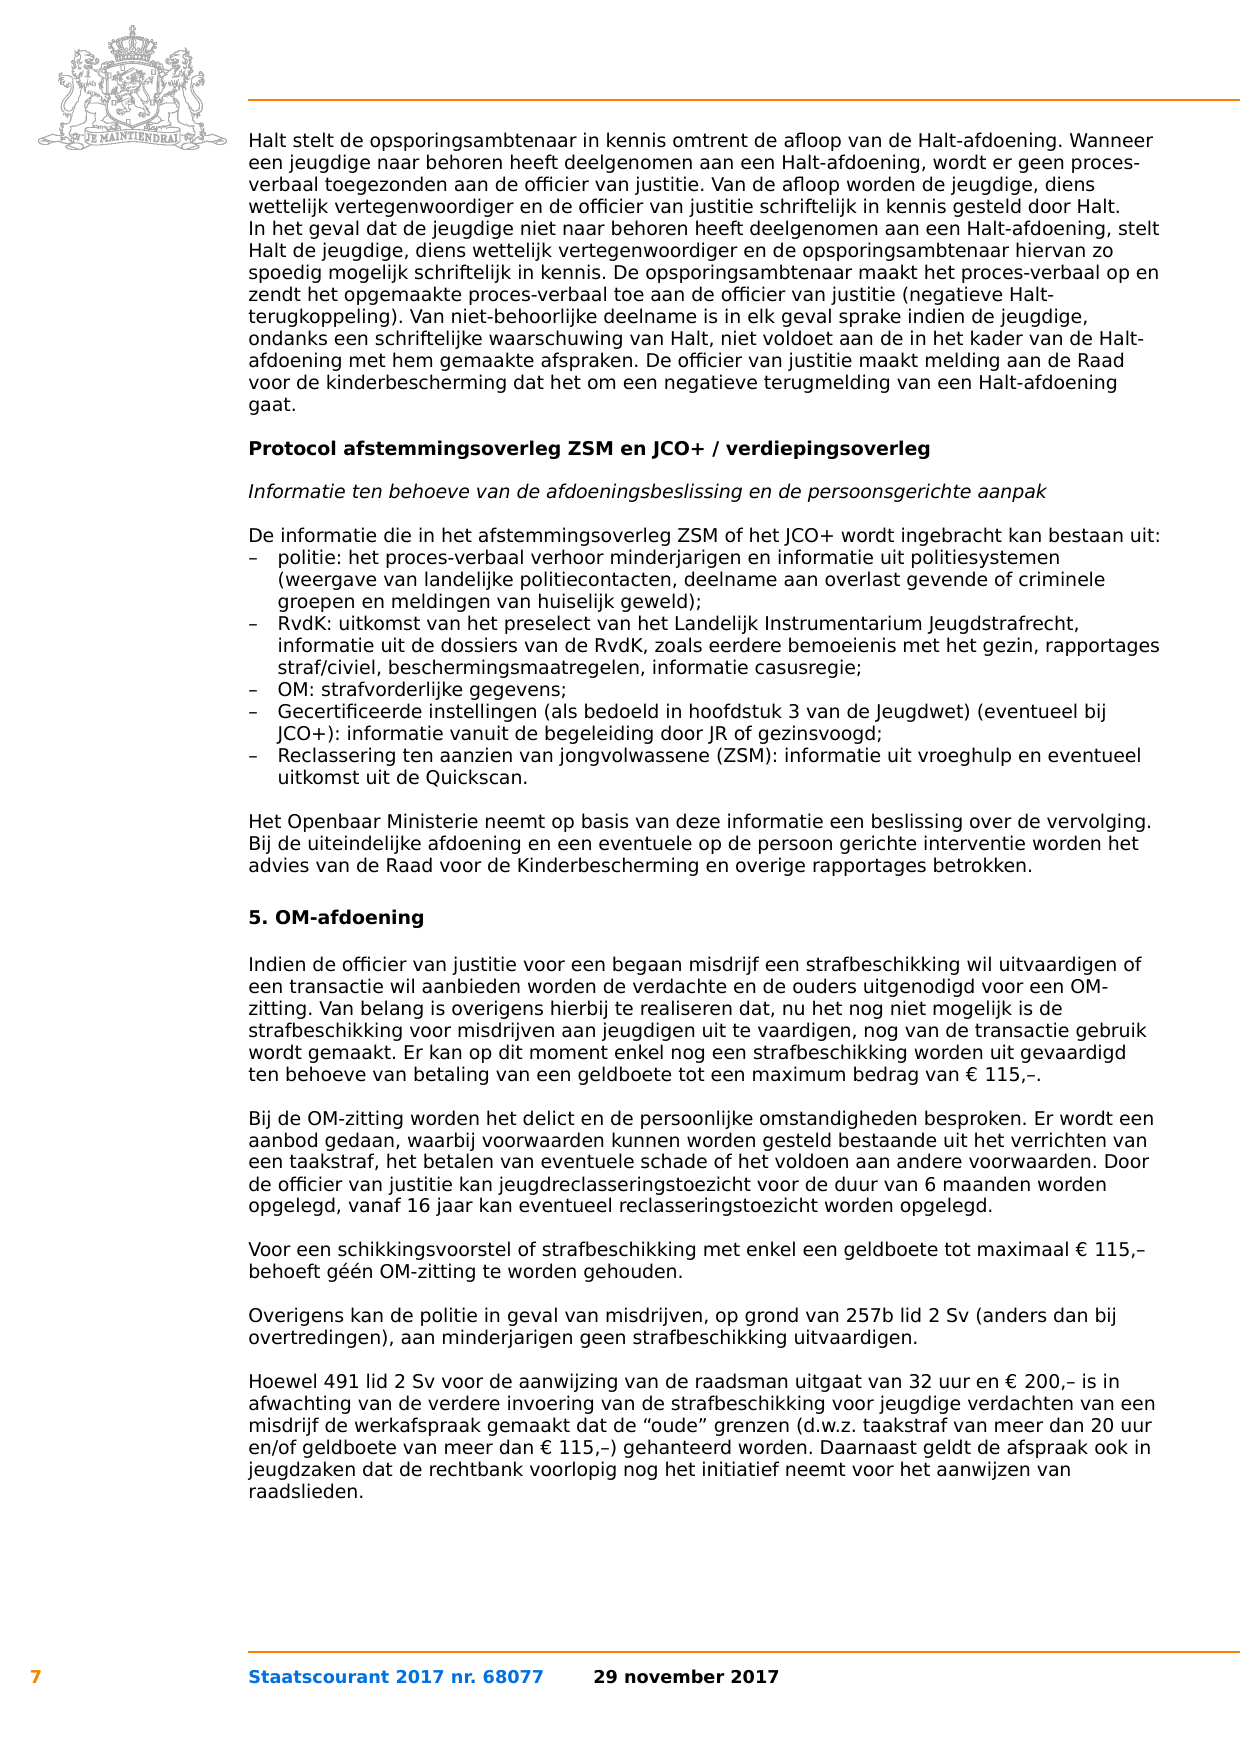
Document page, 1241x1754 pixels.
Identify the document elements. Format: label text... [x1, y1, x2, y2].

text De informatie die in het afstemmingsoverleg ZSM of het JCO+ wordt ingebracht kan bestaan uit: [248, 525, 1163, 547]
picture [38, 25, 227, 150]
text Overigens kan de politie in geval van misdrijven, op grond van 257b lid 2 Sv (anders dan bij overtredingen), aan minderjarigen geen strafbeschikking uitvaardigen. [248, 1305, 1163, 1349]
text – Reclassering ten aanzien van jongvolwassene (ZSM): informatie uit vroeghulp en eventueel uitkomst uit de Quickscan. [248, 745, 1163, 789]
text Het Openbaar Ministerie neemt op basis van deze informatie een beslissing over de vervolging. [248, 811, 1163, 833]
subtitle Protocol afstemmingsoverleg ZSM en JCO+ / verdiepingsoverleg [248, 437, 1163, 459]
subtitle Informatie ten behoeve van de afdoeningsbeslissing en de persoonsgerichte aanpak [248, 481, 1163, 503]
text Bij de uiteindelijke afdoening en een eventuele op de persoon gerichte interventie worden het advies van de Raad voor de Kinderbescherming en overige rapportages betrokken. [248, 833, 1163, 877]
text Hoewel 491 lid 2 Sv voor de aanwijzing van de raadsman uitgaat van 32 uur en € 200,– is in afwachting van de verdere invoering van de strafbeschikking voor jeugdige verdachten van een misdrijf de werkafspraak gemaakt dat de “oude” grenzen (d.w.z. taakstraf van meer dan 20 uur en/of geldboete van meer dan € 115,–) gehanteerd worden. Daarnaast geldt de afspraak ook in jeugdzaken dat de rechtbank voorlopig nog het initiatief neemt voor het aanwijzen van raadslieden. [248, 1371, 1163, 1503]
text Halt stelt de opsporingsambtenaar in kennis omtrent de afloop van de Halt-afdoening. Wanneer een jeugdige naar behoren heeft deelgenomen aan een Halt-afdoening, wordt er geen proces-verbaal toegezonden aan de officier van justitie. Van de afloop worden de jeugdige, diens wettelijk vertegenwoordiger en de officier van justitie schriftelijk in kennis gesteld door Halt. [248, 130, 1163, 218]
text – politie: het proces-verbaal verhoor minderjarigen en informatie uit politiesystemen (weergave van landelijke politiecontacten, deelname aan overlast gevende of criminele groepen en meldingen van huiselijk geweld); [248, 547, 1163, 613]
text In het geval dat de jeugdige niet naar behoren heeft deelgenomen aan een Halt-afdoening, stelt Halt de jeugdige, diens wettelijk vertegenwoordiger en de opsporingsambtenaar hiervan zo spoedig mogelijk schriftelijk in kennis. De opsporingsambtenaar maakt het proces-verbaal op en zendt het opgemaakte proces-verbaal toe aan de officier van justitie (negatieve Halt-terugkoppeling). Van niet-behoorlijke deelname is in elk geval sprake indien de jeugdige, ondanks een schriftelijke waarschuwing van Halt, niet voldoet aan de in het kader van de Halt-afdoening met hem gemaakte afspraken. De officier van justitie maakt melding aan de Raad voor de kinderbescherming dat het om een negatieve terugmelding van een Halt-afdoening gaat. [248, 218, 1163, 416]
text – Gecertificeerde instellingen (als bedoeld in hoofdstuk 3 van de Jeugdwet) (eventueel bij JCO+): informatie vanuit de begeleiding door JR of gezinsvoogd; [248, 701, 1163, 745]
text – RvdK: uitkomst van het preselect van het Landelijk Instrumentarium Jeugdstrafrecht, informatie uit de dossiers van de RvdK, zoals eerdere bemoeienis met het gezin, rapportages straf/civiel, beschermingsmaatregelen, informatie casusregie; [248, 613, 1163, 679]
subtitle 5. OM-afdoening [248, 907, 1163, 929]
text – OM: strafvorderlijke gegevens; [248, 679, 1163, 701]
text Indien de officier van justitie voor een begaan misdrijf een strafbeschikking wil uitvaardigen of een transactie wil aanbieden worden de verdachte en de ouders uitgenodigd voor een OM-zitting. Van belang is overigens hierbij te realiseren dat, nu het nog niet mogelijk is de strafbeschikking voor misdrijven aan jeugdigen uit te vaardigen, nog van de transactie gebruik wordt gemaakt. Er kan op dit moment enkel nog een strafbeschikking worden uit gevaardigd ten behoeve van betaling van een geldboete tot een maximum bedrag van € 115,–. [248, 954, 1163, 1086]
text Voor een schikkingsvoorstel of strafbeschikking met enkel een geldboete tot maximaal € 115,– behoeft géén OM-zitting te worden gehouden. [248, 1239, 1163, 1283]
text Bij de OM-zitting worden het delict en de persoonlijke omstandigheden besproken. Er wordt een aanbod gedaan, waarbij voorwaarden kunnen worden gesteld bestaande uit het verrichten van een taakstraf, het betalen van eventuele schade of het voldoen aan andere voorwaarden. Door de officier van justitie kan jeugdreclasseringstoezicht voor de duur van 6 maanden worden opgelegd, vanaf 16 jaar kan eventueel reclasseringstoezicht worden opgelegd. [248, 1107, 1163, 1217]
